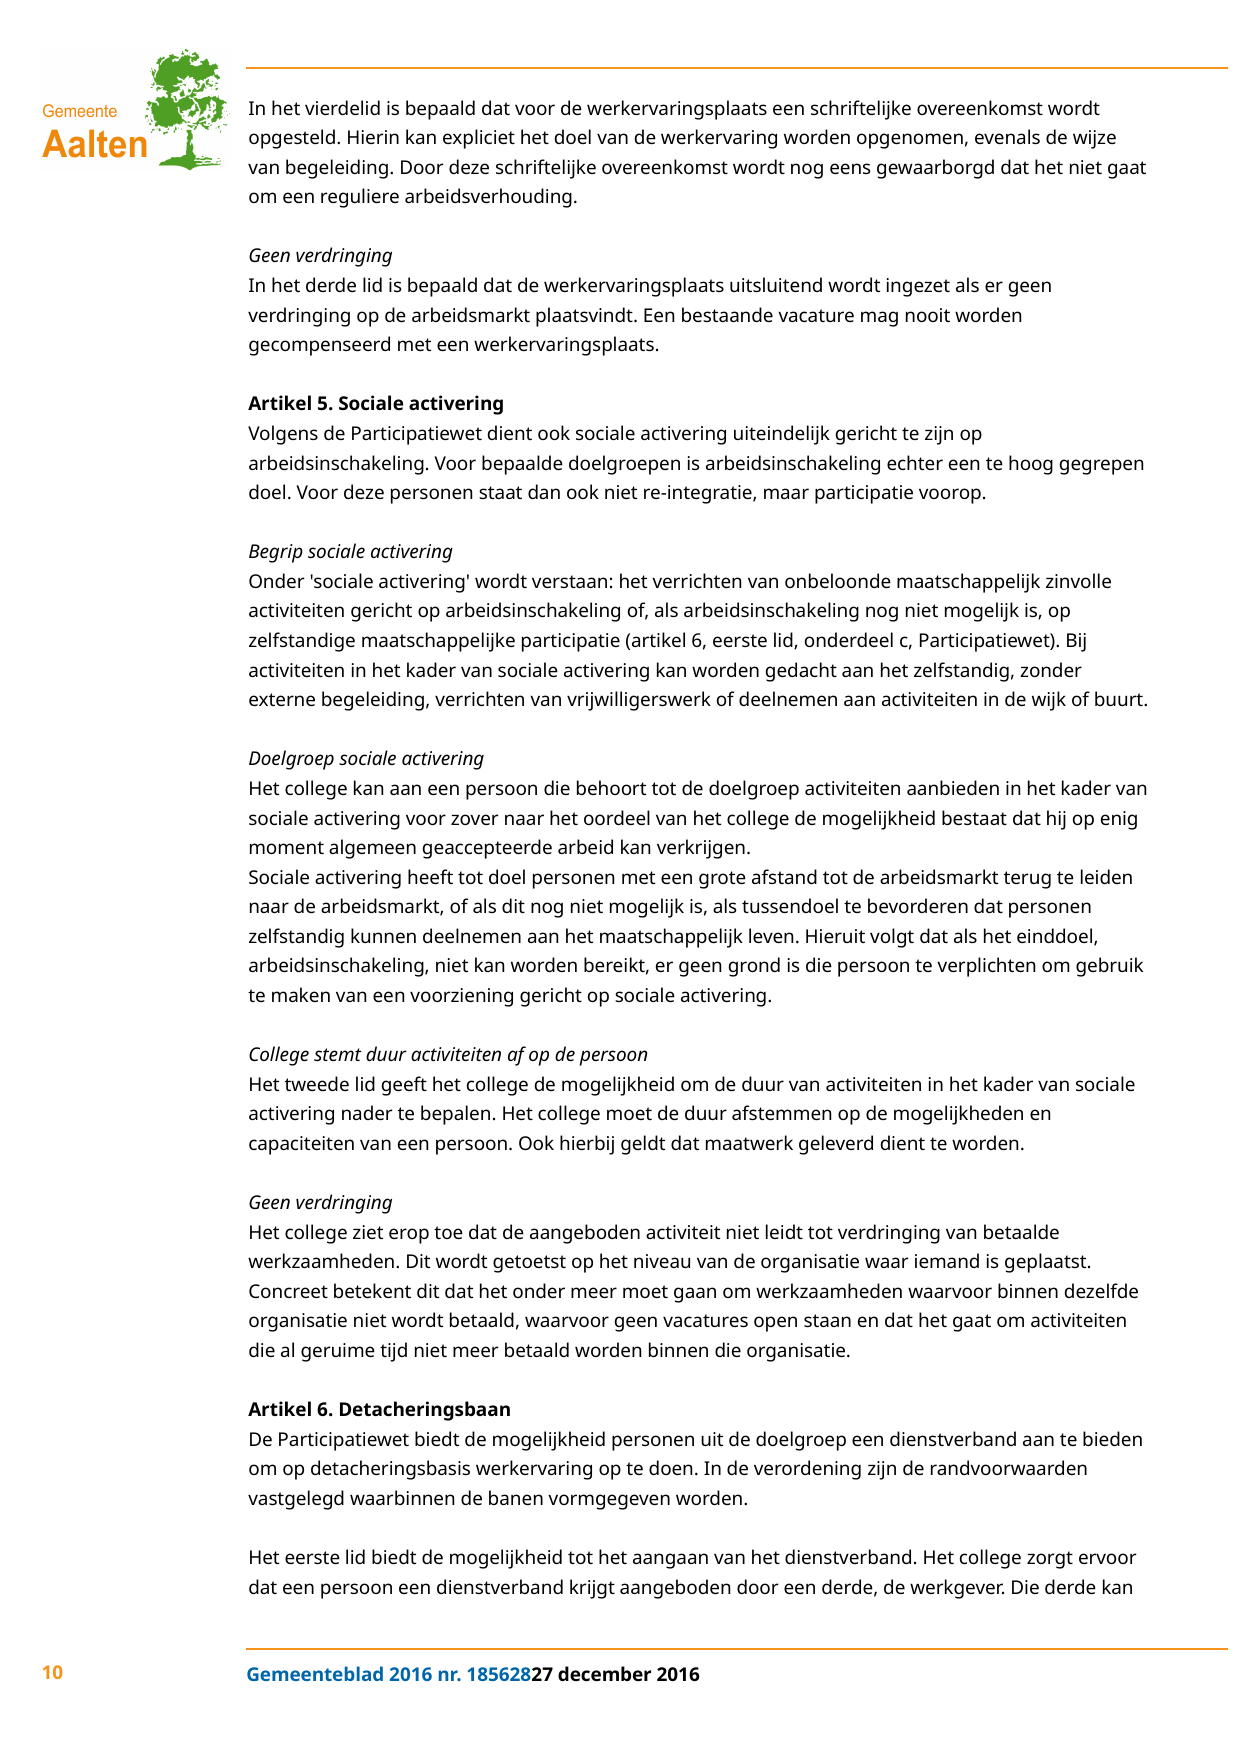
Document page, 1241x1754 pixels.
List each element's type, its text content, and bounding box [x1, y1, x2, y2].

text Doelgroep sociale activering [248, 746, 1152, 771]
text De Participatiewet biedt de mogelijkheid personen uit de doelgroep een dienstverband aan te bieden om op detacheringsbasis werkervaring op te doen. In de verordening zijn de randvoorwaarden vastgelegd waarbinnen de banen vormgegeven worden. [248, 1426, 1152, 1511]
text College stemt duur activiteiten af op de persoon [248, 1041, 1152, 1067]
picture [41, 47, 231, 172]
text In het derde lid is bepaald dat de werkervaringsplaats uitsluitend wordt ingezet als er geen verdringing op de arbeidsmarkt plaatsvindt. Een bestaande vacature mag nooit worden gecompenseerd met een werkervaringsplaats. [248, 272, 1152, 357]
text Volgens de Participatiewet dient ook sociale activering uiteindelijk gericht te zijn op arbeidsinschakeling. Voor bepaalde doelgroepen is arbeidsinschakeling echter een te hoog gegrepen doel. Voor deze personen staat dan ook niet re-integratie, maar participatie voorop. [248, 420, 1152, 505]
text Artikel 5. Sociale activering [248, 391, 1152, 416]
text Begrip sociale activering [248, 538, 1152, 564]
text Onder 'sociale activering' wordt verstaan: het verrichten van onbeloonde maatschappelijk zinvolle activiteiten gericht op arbeidsinschakeling of, als arbeidsinschakeling nog niet mogelijk is, op zelfstandige maatschappelijke participatie (artikel 6, eerste lid, onderdeel c, Participatiewet). Bij activiteiten in het kader van sociale activering kan worden gedacht aan het zelfstandig, zonder externe begeleiding, verrichten van vrijwilligerswerk of deelnemen aan activiteiten in de wijk of buurt. [248, 568, 1152, 712]
text Het tweede lid geeft het college de mogelijkheid om de duur van activiteiten in het kader van sociale activering nader te bepalen. Het college moet de duur afstemmen op de mogelijkheden en capaciteiten van een persoon. Ook hierbij geldt dat maatwerk geleverd dient te worden. [248, 1071, 1152, 1156]
text Artikel 6. Detacheringsbaan [248, 1396, 1152, 1422]
text Het eerste lid biedt de mogelijkheid tot het aangaan van het dienstverband. Het college zorgt ervoor dat een persoon een dienstverband krijgt aangeboden door een derde, de werkgever. Die derde kan [248, 1544, 1152, 1600]
text Geen verdringing [248, 243, 1152, 268]
text Het college kan aan een persoon die behoort tot de doelgroep activiteiten aanbieden in het kader van sociale activering voor zover naar het oordeel van het college de mogelijkheid bestaat dat hij op enig moment algemeen geaccepteerde arbeid kan verkrijgen. [248, 775, 1152, 860]
text Geen verdringing [248, 1189, 1152, 1215]
text Sociale activering heeft tot doel personen met een grote afstand tot de arbeidsmarkt terug te leiden naar de arbeidsmarkt, of als dit nog niet mogelijk is, als tussendoel te bevorderen dat personen zelfstandig kunnen deelnemen aan het maatschappelijk leven. Hieruit volgt dat als het einddoel, arbeidsinschakeling, niet kan worden bereikt, er geen grond is die persoon te verplichten om gebruik te maken van een voorziening gericht op sociale activering. [248, 864, 1152, 1008]
text In het vierdelid is bepaald dat voor de werkervaringsplaats een schriftelijke overeenkomst wordt opgesteld. Hierin kan expliciet het doel van de werkervaring worden opgenomen, evenals de wijze van begeleiding. Door deze schriftelijke overeenkomst wordt nog eens gewaarborgd dat het niet gaat om een reguliere arbeidsverhouding. [248, 95, 1152, 209]
text Het college ziet erop toe dat de aangeboden activiteit niet leidt tot verdringing van betaalde werkzaamheden. Dit wordt getoetst op het niveau van de organisatie waar iemand is geplaatst. Concreet betekent dit dat het onder meer moet gaan om werkzaamheden waarvoor binnen dezelfde organisatie niet wordt betaald, waarvoor geen vacatures open staan en dat het gaat om activiteiten die al geruime tijd niet meer betaald worden binnen die organisatie. [248, 1219, 1152, 1363]
